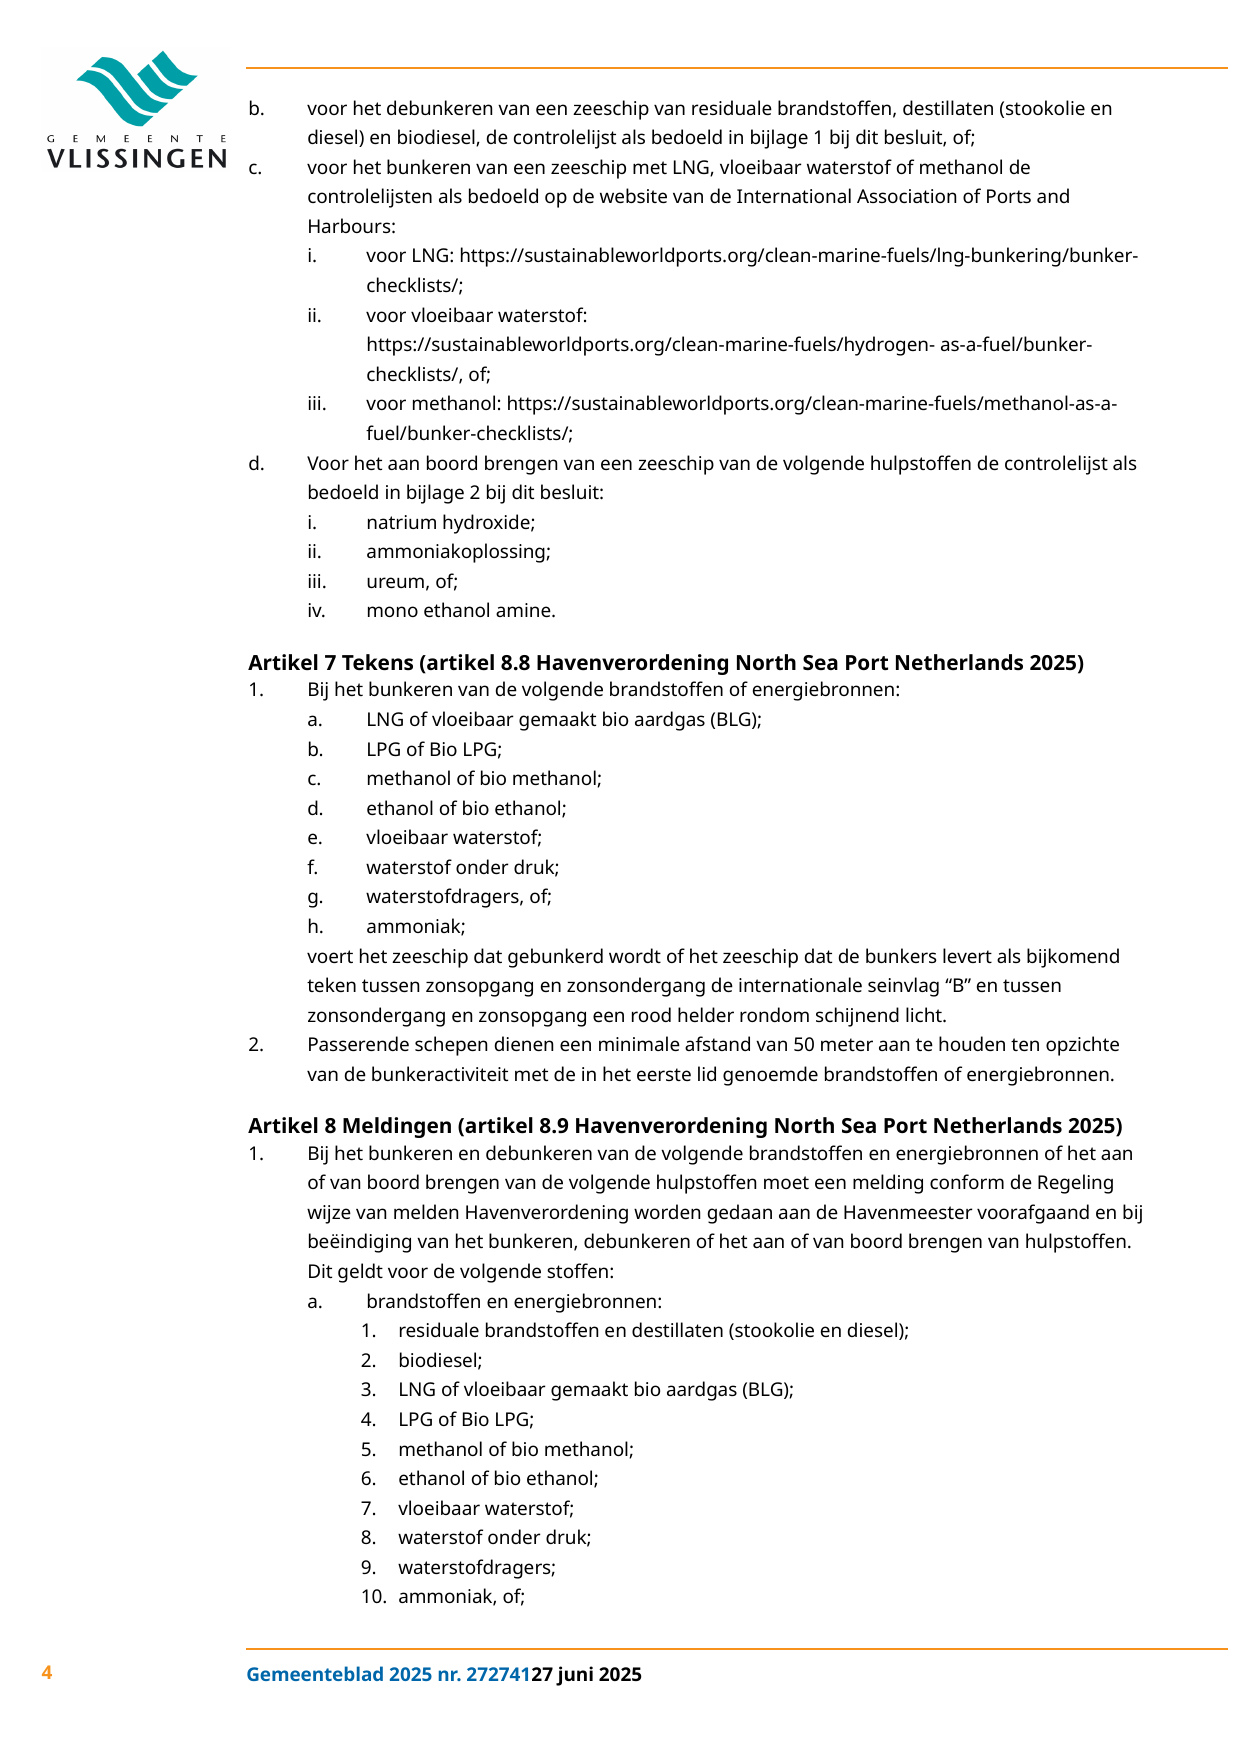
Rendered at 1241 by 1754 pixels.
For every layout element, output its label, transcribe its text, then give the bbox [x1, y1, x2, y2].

list natrium hydroxide; [307, 509, 1152, 535]
list voor het bunkeren van een zeeschip met LNG, vloeibaar waterstof of methanol de controlelijsten als bedoeld op de website van de International Association of Ports and Harbours: [248, 154, 1152, 239]
list residuale brandstoffen en destillaten (stookolie en diesel); [361, 1317, 1152, 1343]
list Bij het bunkeren en debunkeren van de volgende brandstoffen en energiebronnen of het aan of van boord brengen van de volgende hulpstoffen moet een melding conform de Regeling wijze van melden Havenverordening worden gedaan aan de Havenmeester voorafgaand en bij beëindiging van het bunkeren, debunkeren of het aan of van boord brengen van hulpstoffen. Dit geldt voor de volgende stoffen: [248, 1140, 1152, 1284]
list voor LNG: https://sustainableworldports.org/clean-marine-fuels/lng-bunkering/bunker-checklists/; [307, 243, 1152, 298]
list ammoniakoplossing; [307, 538, 1152, 564]
list waterstofdragers; [361, 1554, 1152, 1580]
list ammoniak; [307, 913, 1152, 939]
list waterstof onder druk; [307, 854, 1152, 880]
list ureum, of; [307, 568, 1152, 594]
list Passerende schepen dienen een minimale afstand van 50 meter aan te houden ten opzichte van de bunkeractiviteit met de in het eerste lid genoemde brandstoffen of energiebronnen. [248, 1032, 1152, 1087]
list LNG of vloeibaar gemaakt bio aardgas (BLG); [361, 1377, 1152, 1402]
list methanol of bio methanol; [307, 765, 1152, 791]
list brandstoffen en energiebronnen: [307, 1288, 1152, 1314]
picture [41, 47, 231, 172]
list waterstofdragers, of; [307, 884, 1152, 909]
list LPG of Bio LPG; [361, 1406, 1152, 1432]
list vloeibaar waterstof; [307, 824, 1152, 850]
list waterstof onder druk; [361, 1524, 1152, 1550]
list biodiesel; [361, 1347, 1152, 1373]
text Artikel 7 Tekens (artikel 8.8 Havenverordening North Sea Port Netherlands 2025) [248, 648, 1152, 677]
list voor methanol: https://sustainableworldports.org/clean-marine-fuels/methanol-as-a-fuel/bunker-checklists/; [307, 391, 1152, 446]
list ethanol of bio ethanol; [307, 795, 1152, 821]
list Bij het bunkeren van de volgende brandstoffen of energiebronnen: [248, 677, 1152, 702]
list LPG of Bio LPG; [307, 736, 1152, 761]
list voor vloeibaar waterstof: https://sustainableworldports.org/clean-marine-fuels/hydrogen- as-a-fuel/bunker-checklists/, of; [307, 302, 1152, 387]
list mono ethanol amine. [307, 598, 1152, 623]
list Voor het aan boord brengen van een zeeschip van de volgende hulpstoffen de controlelijst als bedoeld in bijlage 2 bij dit besluit: [248, 450, 1152, 505]
list ethanol of bio ethanol; [361, 1465, 1152, 1491]
list ammoniak, of; [361, 1584, 1152, 1609]
list LNG of vloeibaar gemaakt bio aardgas (BLG); [307, 706, 1152, 732]
text Artikel 8 Meldingen (artikel 8.9 Havenverordening North Sea Port Netherlands 2025) [248, 1112, 1152, 1140]
list voert het zeeschip dat gebunkerd wordt of het zeeschip dat de bunkers levert als bijkomend teken tussen zonsopgang en zonsondergang de internationale seinvlag “B” en tussen zonsondergang en zonsopgang een rood helder rondom schijnend licht. [248, 943, 1152, 1028]
list vloeibaar waterstof; [361, 1495, 1152, 1521]
list voor het debunkeren van een zeeschip van residuale brandstoffen, destillaten (stookolie en diesel) en biodiesel, de controlelijst als bedoeld in bijlage 1 bij dit besluit, of; [248, 95, 1152, 150]
list methanol of bio methanol; [361, 1436, 1152, 1462]
